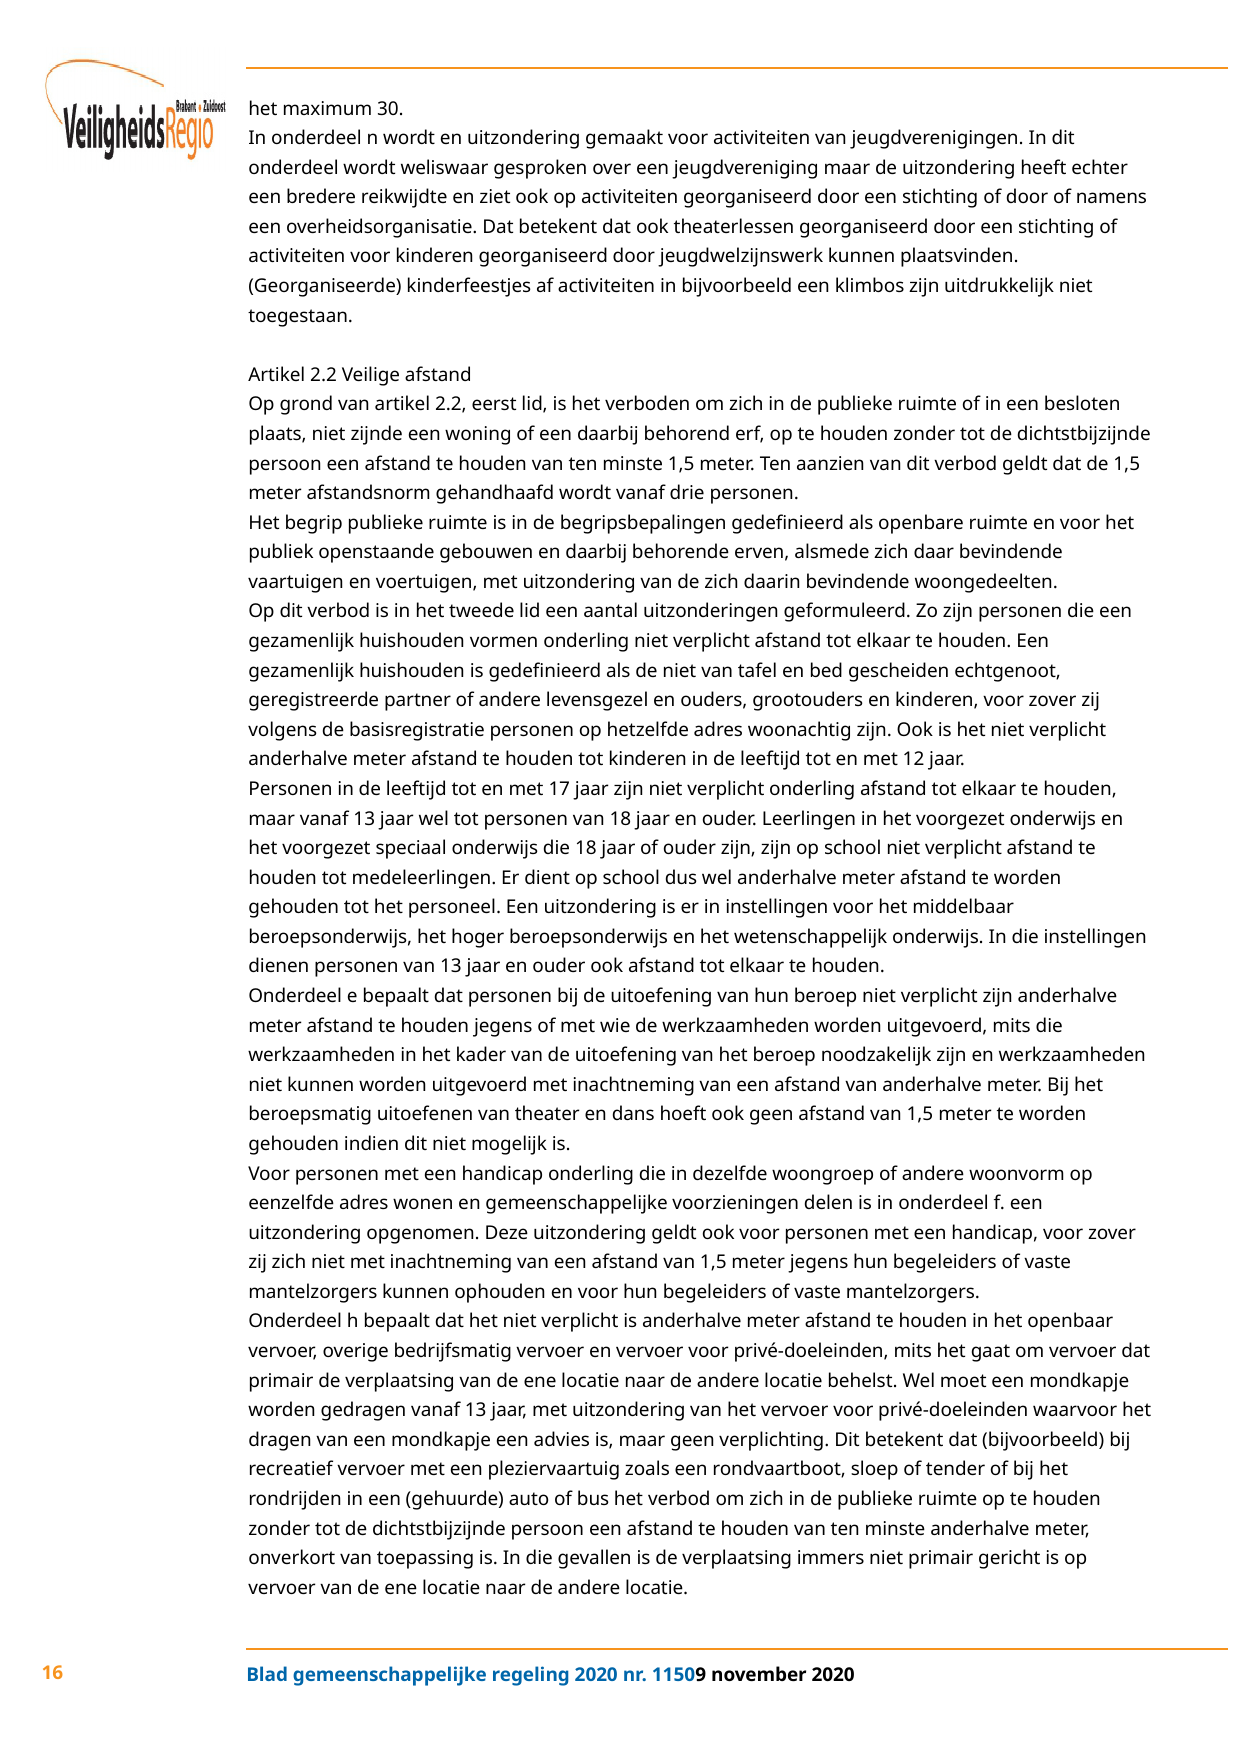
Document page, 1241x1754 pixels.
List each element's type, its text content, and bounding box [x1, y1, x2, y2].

text het maximum 30. [248, 95, 1152, 121]
text Op dit verbod is in het tweede lid een aantal uitzonderingen geformuleerd. Zo zijn personen die een gezamenlijk huishouden vormen onderling niet verplicht afstand tot elkaar te houden. Een gezamenlijk huishouden is gedefinieerd als de niet van tafel en bed gescheiden echtgenoot, geregistreerde partner of andere levensgezel en ouders, grootouders en kinderen, voor zover zij volgens de basisregistratie personen op hetzelfde adres woonachtig zijn. Ook is het niet verplicht anderhalve meter afstand te houden tot kinderen in de leeftijd tot en met 12 jaar. [248, 598, 1152, 771]
text Onderdeel e bepaalt dat personen bij de uitoefening van hun beroep niet verplicht zijn anderhalve meter afstand te houden jegens of met wie de werkzaamheden worden uitgevoerd, mits die werkzaamheden in het kader van de uitoefening van het beroep noodzakelijk zijn en werkzaamheden niet kunnen worden uitgevoerd met inachtneming van een afstand van anderhalve meter. Bij het beroepsmatig uitoefenen van theater en dans hoeft ook geen afstand van 1,5 meter te worden gehouden indien dit niet mogelijk is. [248, 982, 1152, 1156]
text Artikel 2.2 Veilige afstand [248, 361, 1152, 387]
text Op grond van artikel 2.2, eerst lid, is het verboden om zich in de publieke ruimte of in een besloten plaats, niet zijnde een woning of een daarbij behorend erf, op te houden zonder tot de dichtstbijzijnde persoon een afstand te houden van ten minste 1,5 meter. Ten aanzien van dit verbod geldt dat de 1,5 meter afstandsnorm gehandhaafd wordt vanaf drie personen. [248, 391, 1152, 505]
text Voor personen met een handicap onderling die in dezelfde woongroep of andere woonvorm op eenzelfde adres wonen en gemeenschappelijke voorzieningen delen is in onderdeel f. een uitzondering opgenomen. Deze uitzondering geldt ook voor personen met een handicap, voor zover zij zich niet met inachtneming van een afstand van 1,5 meter jegens hun begeleiders of vaste mantelzorgers kunnen ophouden en voor hun begeleiders of vaste mantelzorgers. [248, 1160, 1152, 1304]
text Onderdeel h bepaalt dat het niet verplicht is anderhalve meter afstand te houden in het openbaar vervoer, overige bedrijfsmatig vervoer en vervoer voor privé-doeleinden, mits het gaat om vervoer dat primair de verplaatsing van de ene locatie naar de andere locatie behelst. Wel moet een mondkapje worden gedragen vanaf 13 jaar, met uitzondering van het vervoer voor privé-doeleinden waarvoor het dragen van een mondkapje een advies is, maar geen verplichting. Dit betekent dat (bijvoorbeeld) bij recreatief vervoer met een pleziervaartuig zoals een rondvaartboot, sloep of tender of bij het rondrijden in een (gehuurde) auto of bus het verbod om zich in de publieke ruimte op te houden zonder tot de dichtstbijzijnde persoon een afstand te houden van ten minste anderhalve meter, onverkort van toepassing is. In die gevallen is de verplaatsing immers niet primair gericht is op vervoer van de ene locatie naar de andere locatie. [248, 1308, 1152, 1600]
text Personen in de leeftijd tot en met 17 jaar zijn niet verplicht onderling afstand tot elkaar te houden, maar vanaf 13 jaar wel tot personen van 18 jaar en ouder. Leerlingen in het voorgezet onderwijs en het voorgezet speciaal onderwijs die 18 jaar of ouder zijn, zijn op school niet verplicht afstand te houden tot medeleerlingen. Er dient op school dus wel anderhalve meter afstand te worden gehouden tot het personeel. Een uitzondering is er in instellingen voor het middelbaar beroepsonderwijs, het hoger beroepsonderwijs en het wetenschappelijk onderwijs. In die instellingen dienen personen van 13 jaar en ouder ook afstand tot elkaar te houden. [248, 775, 1152, 978]
text In onderdeel n wordt en uitzondering gemaakt voor activiteiten van jeugdverenigingen. In dit onderdeel wordt weliswaar gesproken over een jeugdvereniging maar de uitzondering heeft echter een bredere reikwijdte en ziet ook op activiteiten georganiseerd door een stichting of door of namens een overheidsorganisatie. Dat betekent dat ook theaterlessen georganiseerd door een stichting of activiteiten voor kinderen georganiseerd door jeugdwelzijnswerk kunnen plaatsvinden. (Georganiseerde) kinderfeestjes af activiteiten in bijvoorbeeld een klimbos zijn uitdrukkelijk niet toegestaan. [248, 124, 1152, 328]
picture [41, 47, 231, 172]
text Het begrip publieke ruimte is in de begripsbepalingen gedefinieerd als openbare ruimte en voor het publiek openstaande gebouwen en daarbij behorende erven, alsmede zich daar bevindende vaartuigen en voertuigen, met uitzondering van de zich daarin bevindende woongedeelten. [248, 509, 1152, 594]
